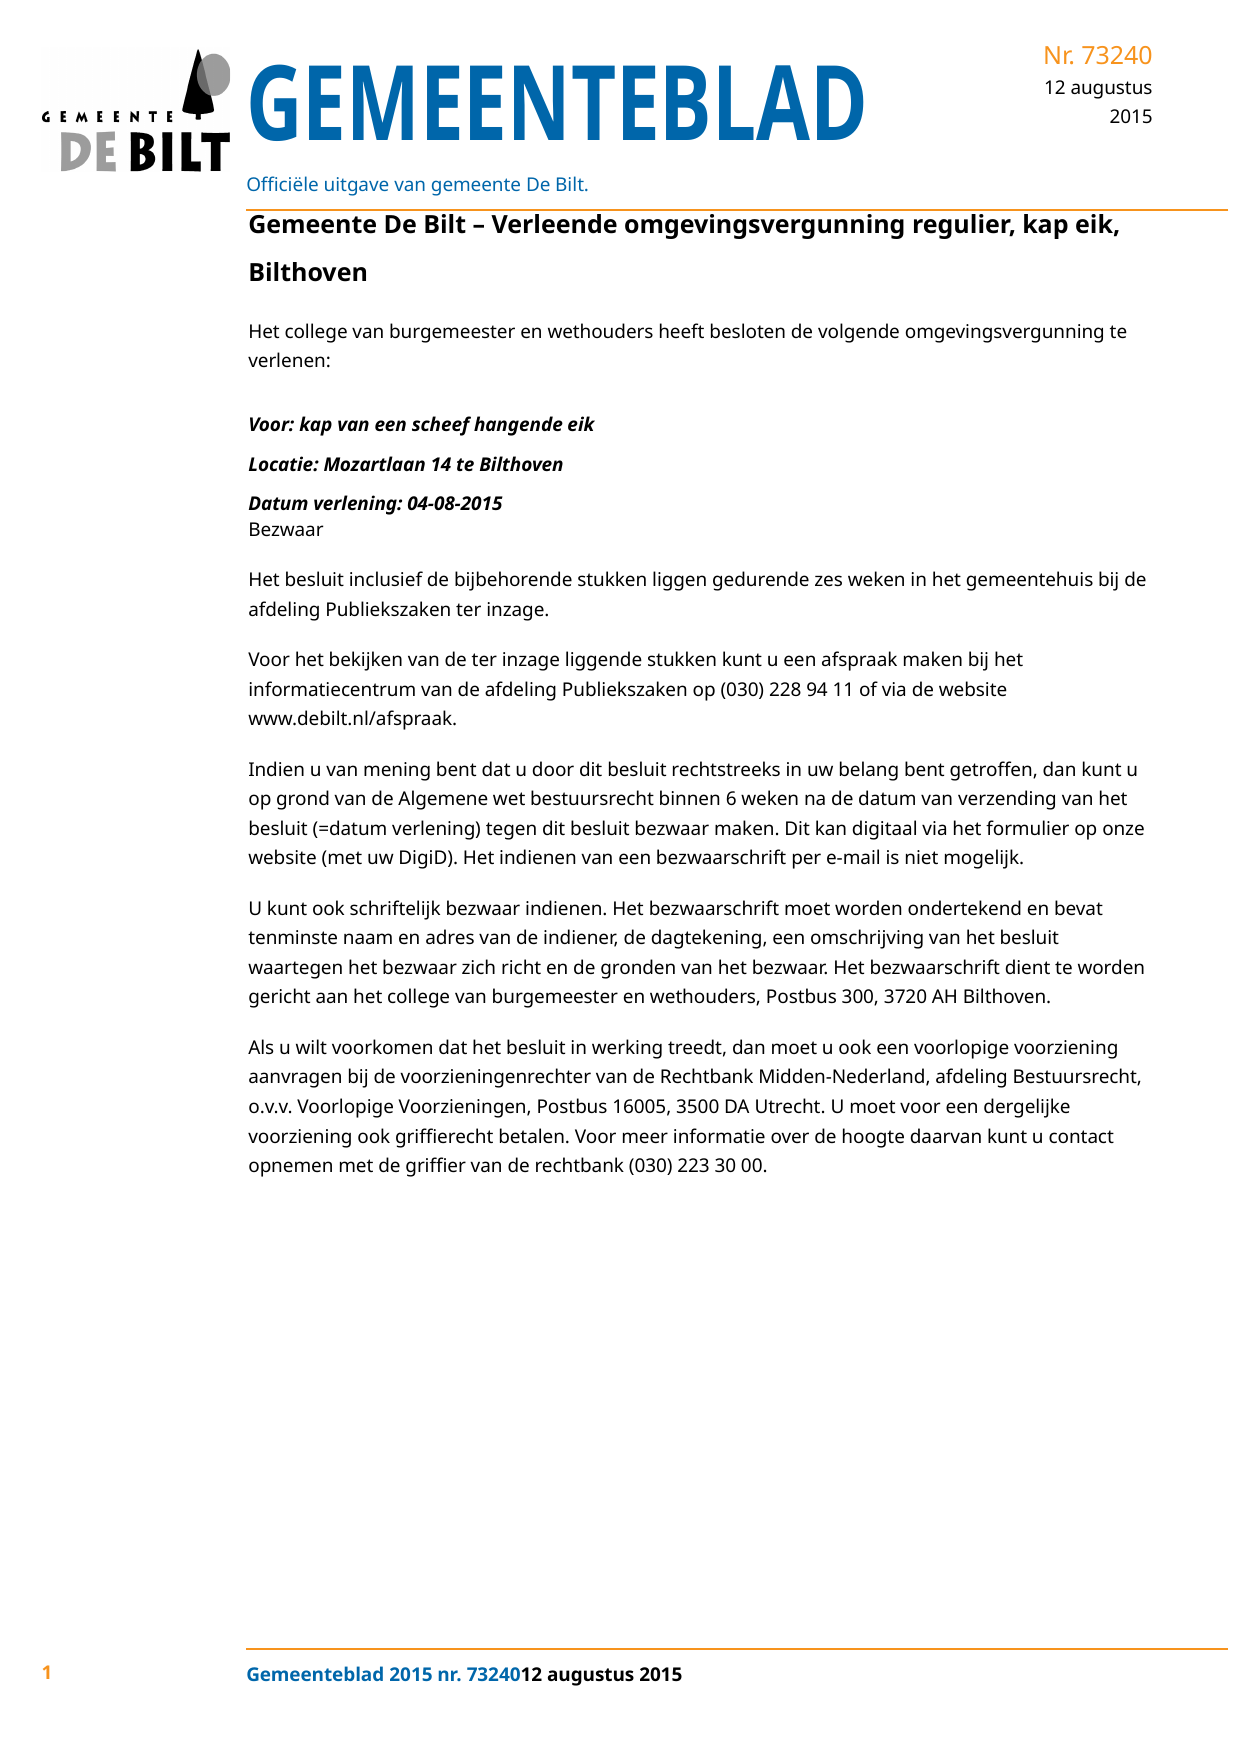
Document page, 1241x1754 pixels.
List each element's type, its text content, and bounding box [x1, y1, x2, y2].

text Indien u van mening bent dat u door dit besluit rechtstreeks in uw belang bent getroffen, dan kunt u op grond van de Algemene wet bestuursrecht binnen 6 weken na de datum van verzending van het besluit (=datum verlening) tegen dit besluit bezwaar maken. Dit kan digitaal via het formulier op onze website (met uw DigiD). Het indienen van een bezwaarschrift per e-mail is niet mogelijk. [248, 756, 1152, 870]
text Gemeente De Bilt – Verleende omgevingsvergunning regulier, kap eik, Bilthoven [248, 211, 1152, 288]
text Als u wilt voorkomen dat het besluit in werking treedt, dan moet u ook een voorlopige voorziening aanvragen bij de voorzieningenrechter van de Rechtbank Midden-Nederland, afdeling Bestuursrecht, o.v.v. Voorlopige Voorzieningen, Postbus 16005, 3500 DA Utrecht. U moet voor een dergelijke voorziening ook griffierecht betalen. Voor meer informatie over de hoogte daarvan kunt u contact opnemen met de griffier van de rechtbank (030) 223 30 00. [248, 1034, 1152, 1178]
picture [41, 47, 231, 172]
text Locatie: Mozartlaan 14 te Bilthoven [248, 451, 1152, 476]
text U kunt ook schriftelijk bezwaar indienen. Het bezwaarschrift moet worden ondertekend en bevat tenminste naam en adres van de indiener, de dagtekening, een omschrijving van het besluit waartegen het bezwaar zich richt en de gronden van het bezwaar. Het bezwaarschrift dient te worden gericht aan het college van burgemeester en wethouders, Postbus 300, 3720 AH Bilthoven. [248, 895, 1152, 1009]
text Bezwaar [248, 516, 1152, 541]
text Datum verlening: 04-08-2015 [248, 490, 1152, 516]
text Voor: kap van een scheef hangende eik [248, 411, 1152, 437]
text Het besluit inclusief de bijbehorende stukken liggen gedurende zes weken in het gemeentehuis bij de afdeling Publiekszaken ter inzage. [248, 566, 1152, 621]
text Het college van burgemeester en wethouders heeft besloten de volgende omgevingsvergunning te verlenen: [248, 318, 1152, 373]
text Voor het bekijken van de ter inzage liggende stukken kunt u een afspraak maken bij het informatiecentrum van de afdeling Publiekszaken op (030) 228 94 11 of via de website www.debilt.nl/afspraak. [248, 646, 1152, 731]
